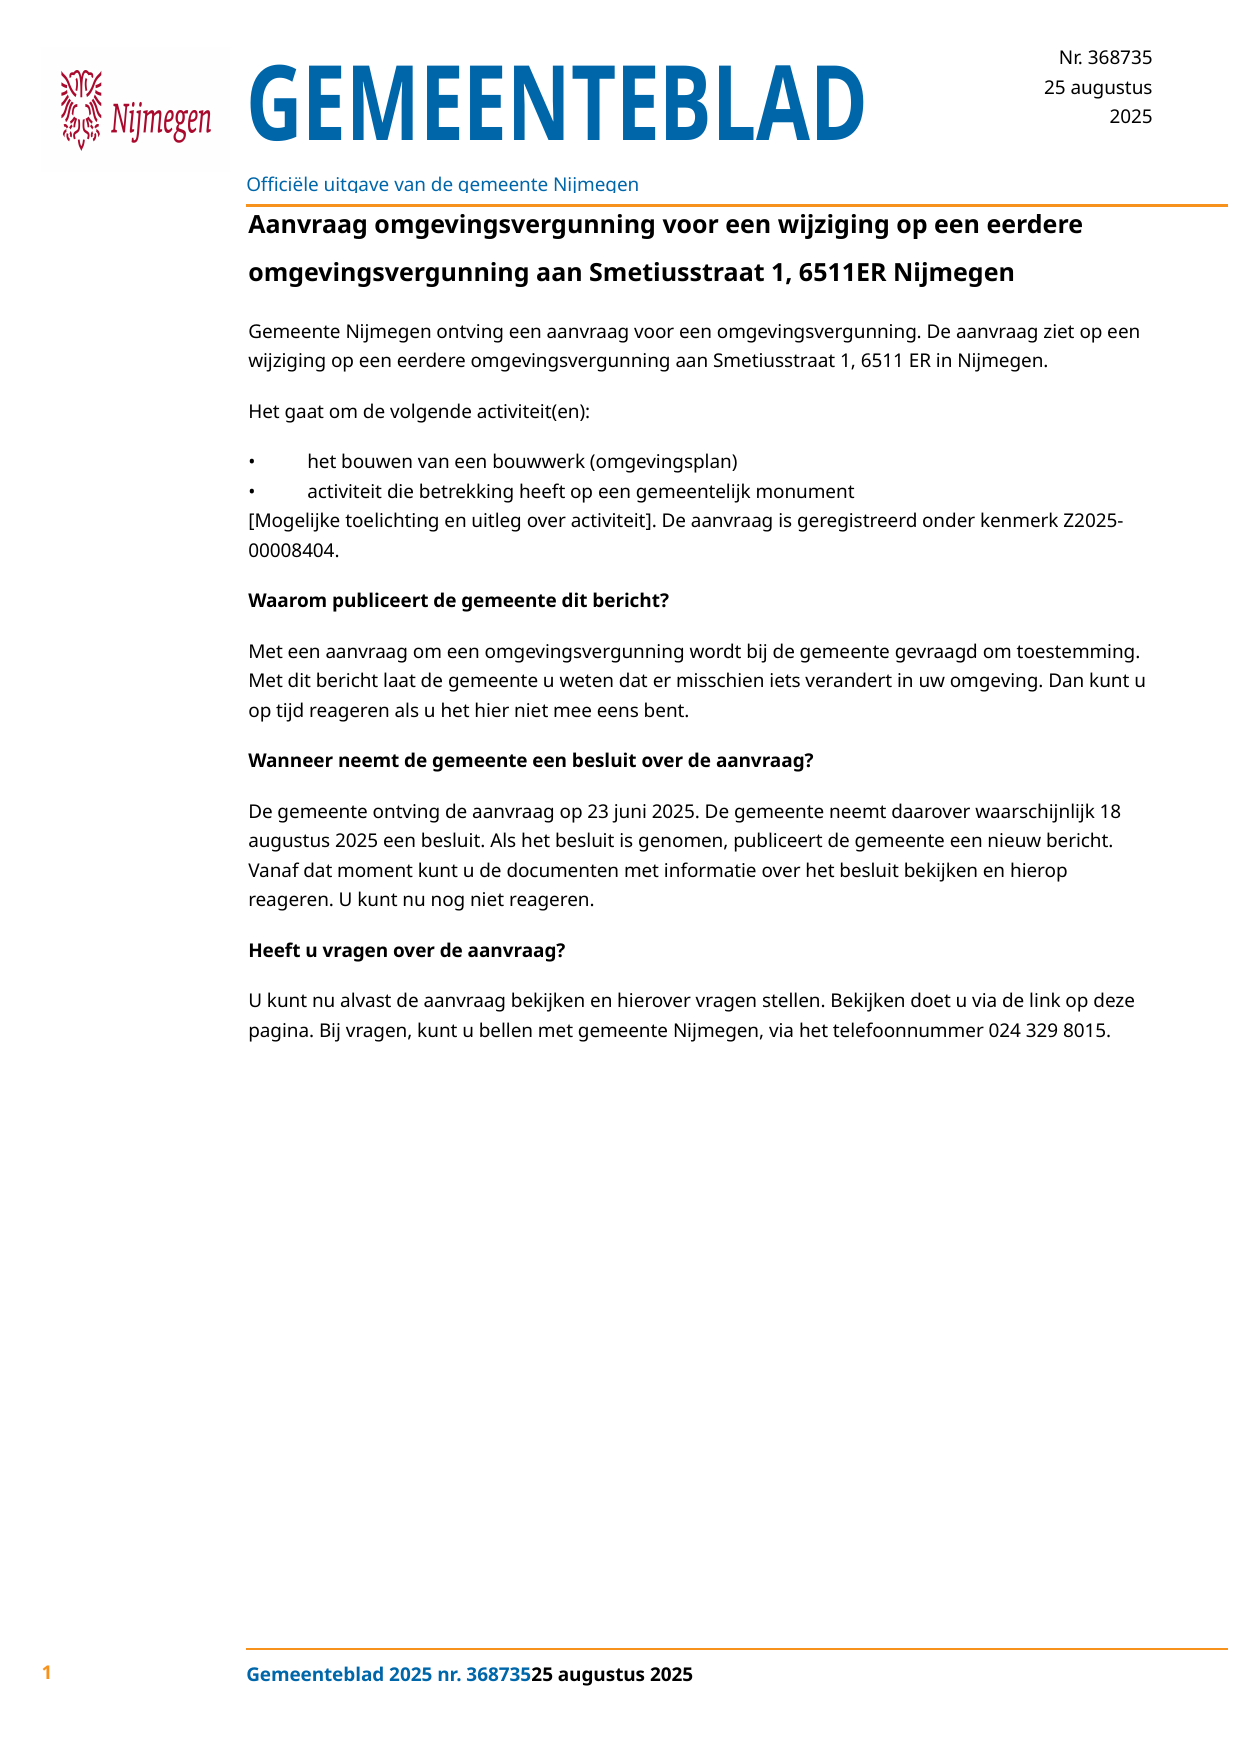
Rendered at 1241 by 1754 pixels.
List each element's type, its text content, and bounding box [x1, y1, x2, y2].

list activiteit die betrekking heeft op een gemeentelijk monument [248, 478, 1152, 504]
text Gemeente Nijmegen ontving een aanvraag voor een omgevingsvergunning. De aanvraag ziet op een wijziging op een eerdere omgevingsvergunning aan Smetiusstraat 1, 6511 ER in Nijmegen. [248, 318, 1152, 373]
text Met een aanvraag om een omgevingsvergunning wordt bij de gemeente gevraagd om toestemming. Met dit bericht laat de gemeente u weten dat er misschien iets verandert in uw omgeving. Dan kunt u op tijd reageren als u het hier niet mee eens bent. [248, 638, 1152, 723]
text [Mogelijke toelichting en uitleg over activiteit]. De aanvraag is geregistreerd onder kenmerk Z2025-00008404. [248, 507, 1152, 563]
text Waarom publiceert de gemeente dit bericht? [248, 587, 1152, 613]
list het bouwen van een bouwwerk (omgevingsplan) [248, 448, 1152, 474]
picture [41, 47, 231, 172]
text Aanvraag omgevingsvergunning voor een wijziging op een eerdere omgevingsvergunning aan Smetiusstraat 1, 6511ER Nijmegen [248, 207, 1152, 288]
text Wanneer neemt de gemeente een besluit over de aanvraag? [248, 747, 1152, 773]
text Heeft u vragen over de aanvraag? [248, 937, 1152, 963]
text Het gaat om de volgende activiteit(en): [248, 398, 1152, 424]
text U kunt nu alvast de aanvraag bekijken en hierover vragen stellen. Bekijken doet u via de link op deze pagina. Bij vragen, kunt u bellen met gemeente Nijmegen, via het telefoonnummer 024 329 8015. [248, 987, 1152, 1043]
text De gemeente ontving de aanvraag op 23 juni 2025. De gemeente neemt daarover waarschijnlijk 18 augustus 2025 een besluit. Als het besluit is genomen, publiceert de gemeente een nieuw bericht. Vanaf dat moment kunt u de documenten met informatie over het besluit bekijken en hierop reageren. U kunt nu nog niet reageren. [248, 798, 1152, 912]
